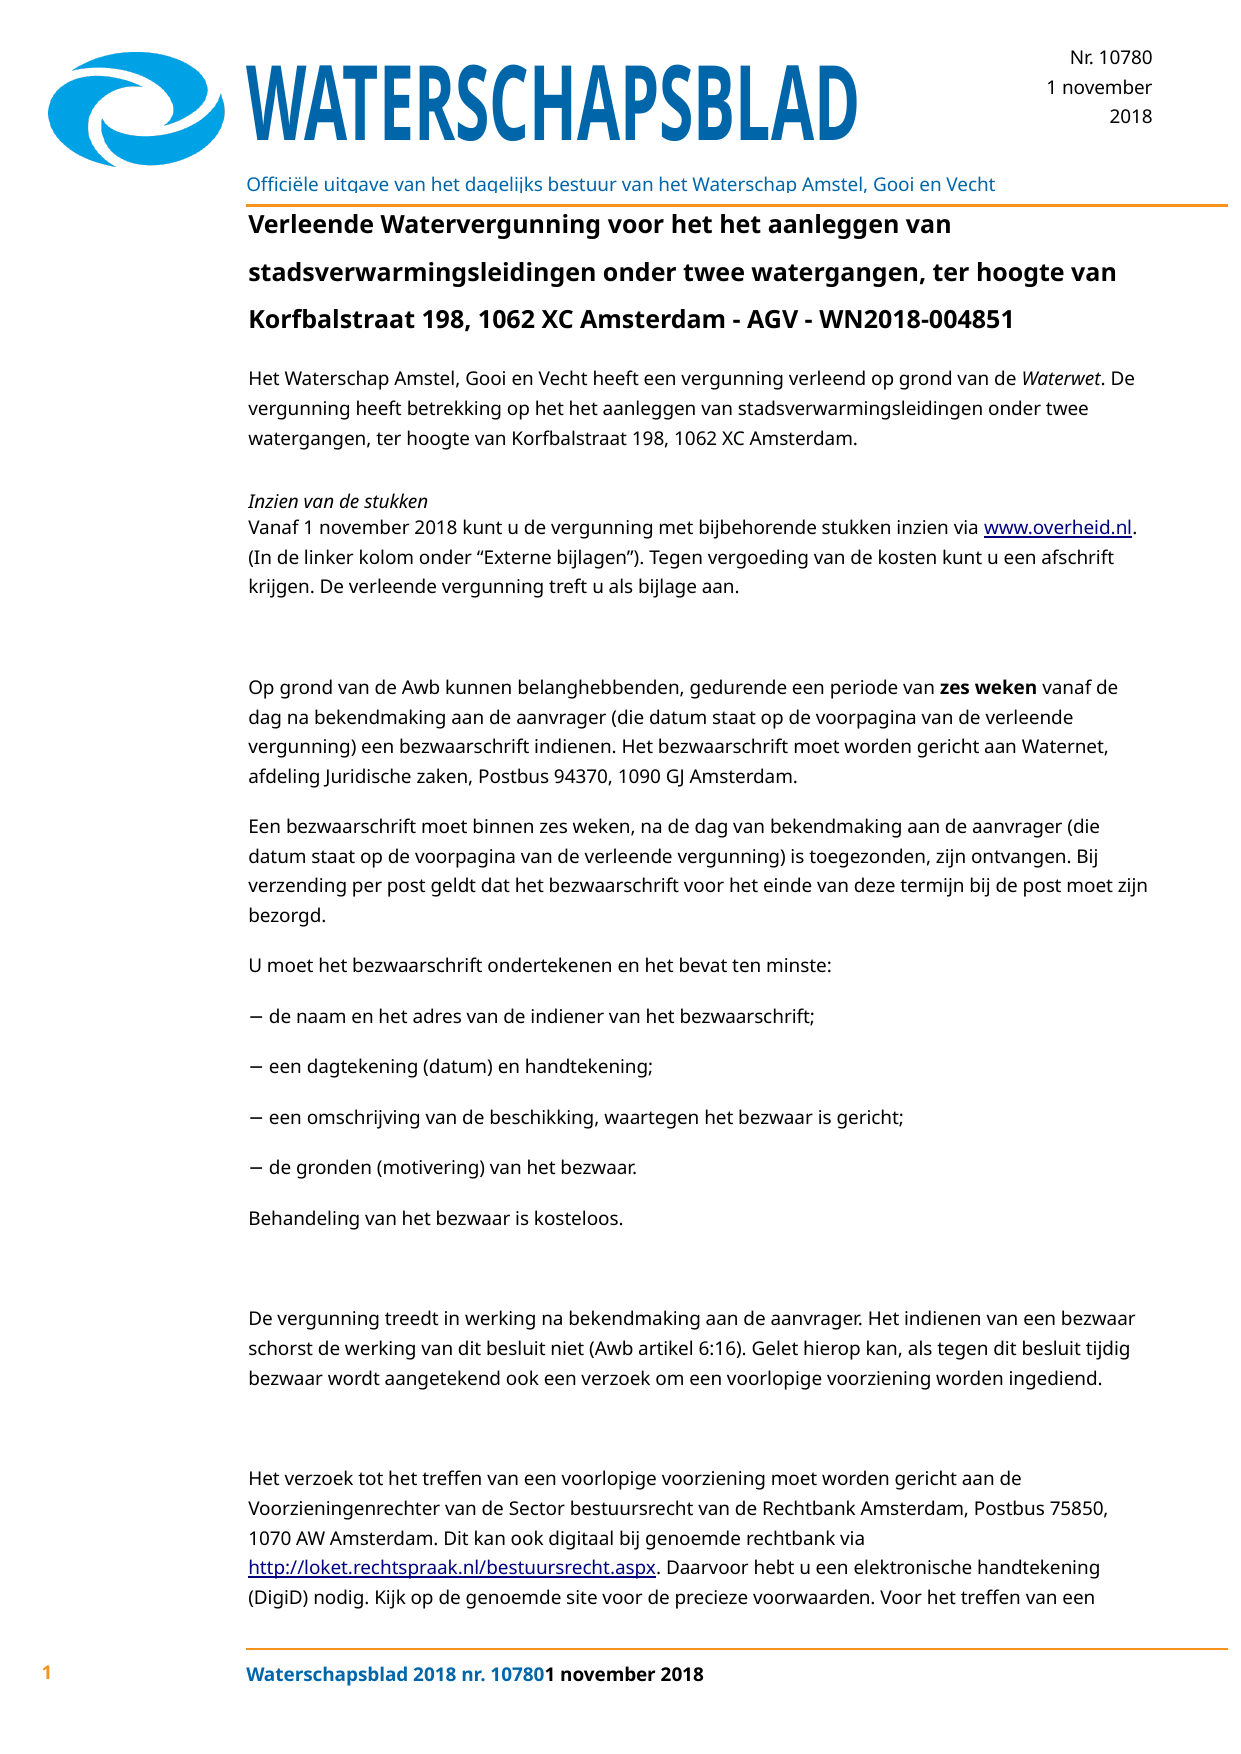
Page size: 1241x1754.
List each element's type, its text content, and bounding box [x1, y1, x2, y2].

text Het Waterschap Amstel, Gooi en Vecht heeft een vergunning verleend op grond van de Waterwet. De vergunning heeft betrekking op het het aanleggen van stadsverwarmingsleidingen onder twee watergangen, ter hoogte van Korfbalstraat 198, 1062 XC Amsterdam. [248, 366, 1152, 450]
text Het verzoek tot het treffen van een voorlopige voorziening moet worden gericht aan de Voorzieningenrechter van de Sector bestuursrecht van de Rechtbank Amsterdam, Postbus 75850, 1070 AW Amsterdam. Dit kan ook digitaal bij genoemde rechtbank via http://loket.rechtspraak.nl/bestuursrecht.aspx. Daarvoor hebt u een elektronische handtekening (DigiD) nodig. Kijk op de genoemde site voor de precieze voorwaarden. Voor het treffen van een [248, 1466, 1152, 1610]
text − een dagtekening (datum) en handtekening; [248, 1053, 1152, 1079]
text − een omschrijving van de beschikking, waartegen het bezwaar is gericht; [248, 1104, 1152, 1130]
text Op grond van de Awb kunnen belanghebbenden, gedurende een periode van zes weken vanaf de dag na bekendmaking aan de aanvrager (die datum staat op de voorpagina van de verleende vergunning) een bezwaarschrift indienen. Het bezwaarschrift moet worden gericht aan Waternet, afdeling Juridische zaken, Postbus 94370, 1090 GJ Amsterdam. [248, 674, 1152, 789]
text Een bezwaarschrift moet binnen zes weken, na de dag van bekendmaking aan de aanvrager (die datum staat op de voorpagina van de verleende vergunning) is toegezonden, zijn ontvangen. Bij verzending per post geldt dat het bezwaarschrift voor het einde van deze termijn bij de post moet zijn bezorgd. [248, 813, 1152, 928]
text De vergunning treedt in werking na bekendmaking aan de aanvrager. Het indienen van een bezwaar schorst de werking van dit besluit niet (Awb artikel 6:16). Gelet hierop kan, als tegen dit besluit tijdig bezwaar wordt aangetekend ook een verzoek om een voorlopige voorziening worden ingediend. [248, 1306, 1152, 1391]
text U moet het bezwaarschrift ondertekenen en het bevat ten minste: [248, 953, 1152, 978]
text − de gronden (motivering) van het bezwaar. [248, 1154, 1152, 1180]
text Behandeling van het bezwaar is kosteloos. [248, 1205, 1152, 1231]
text Vanaf 1 november 2018 kunt u de vergunning met bijbehorende stukken inzien via www.overheid.nl. (In de linker kolom onder “Externe bijlagen”). Tegen vergoeding van de kosten kunt u een afschrift krijgen. De verleende vergunning treft u als bijlage aan. [248, 514, 1152, 599]
picture [41, 47, 231, 172]
text Verleende Watervergunning voor het het aanleggen van stadsverwarmingsleidingen onder twee watergangen, ter hoogte van Korfbalstraat 198, 1062 XC Amsterdam - AGV - WN2018-004851 [248, 207, 1152, 336]
text Inzien van de stukken [248, 489, 1152, 514]
text − de naam en het adres van de indiener van het bezwaarschrift; [248, 1003, 1152, 1029]
